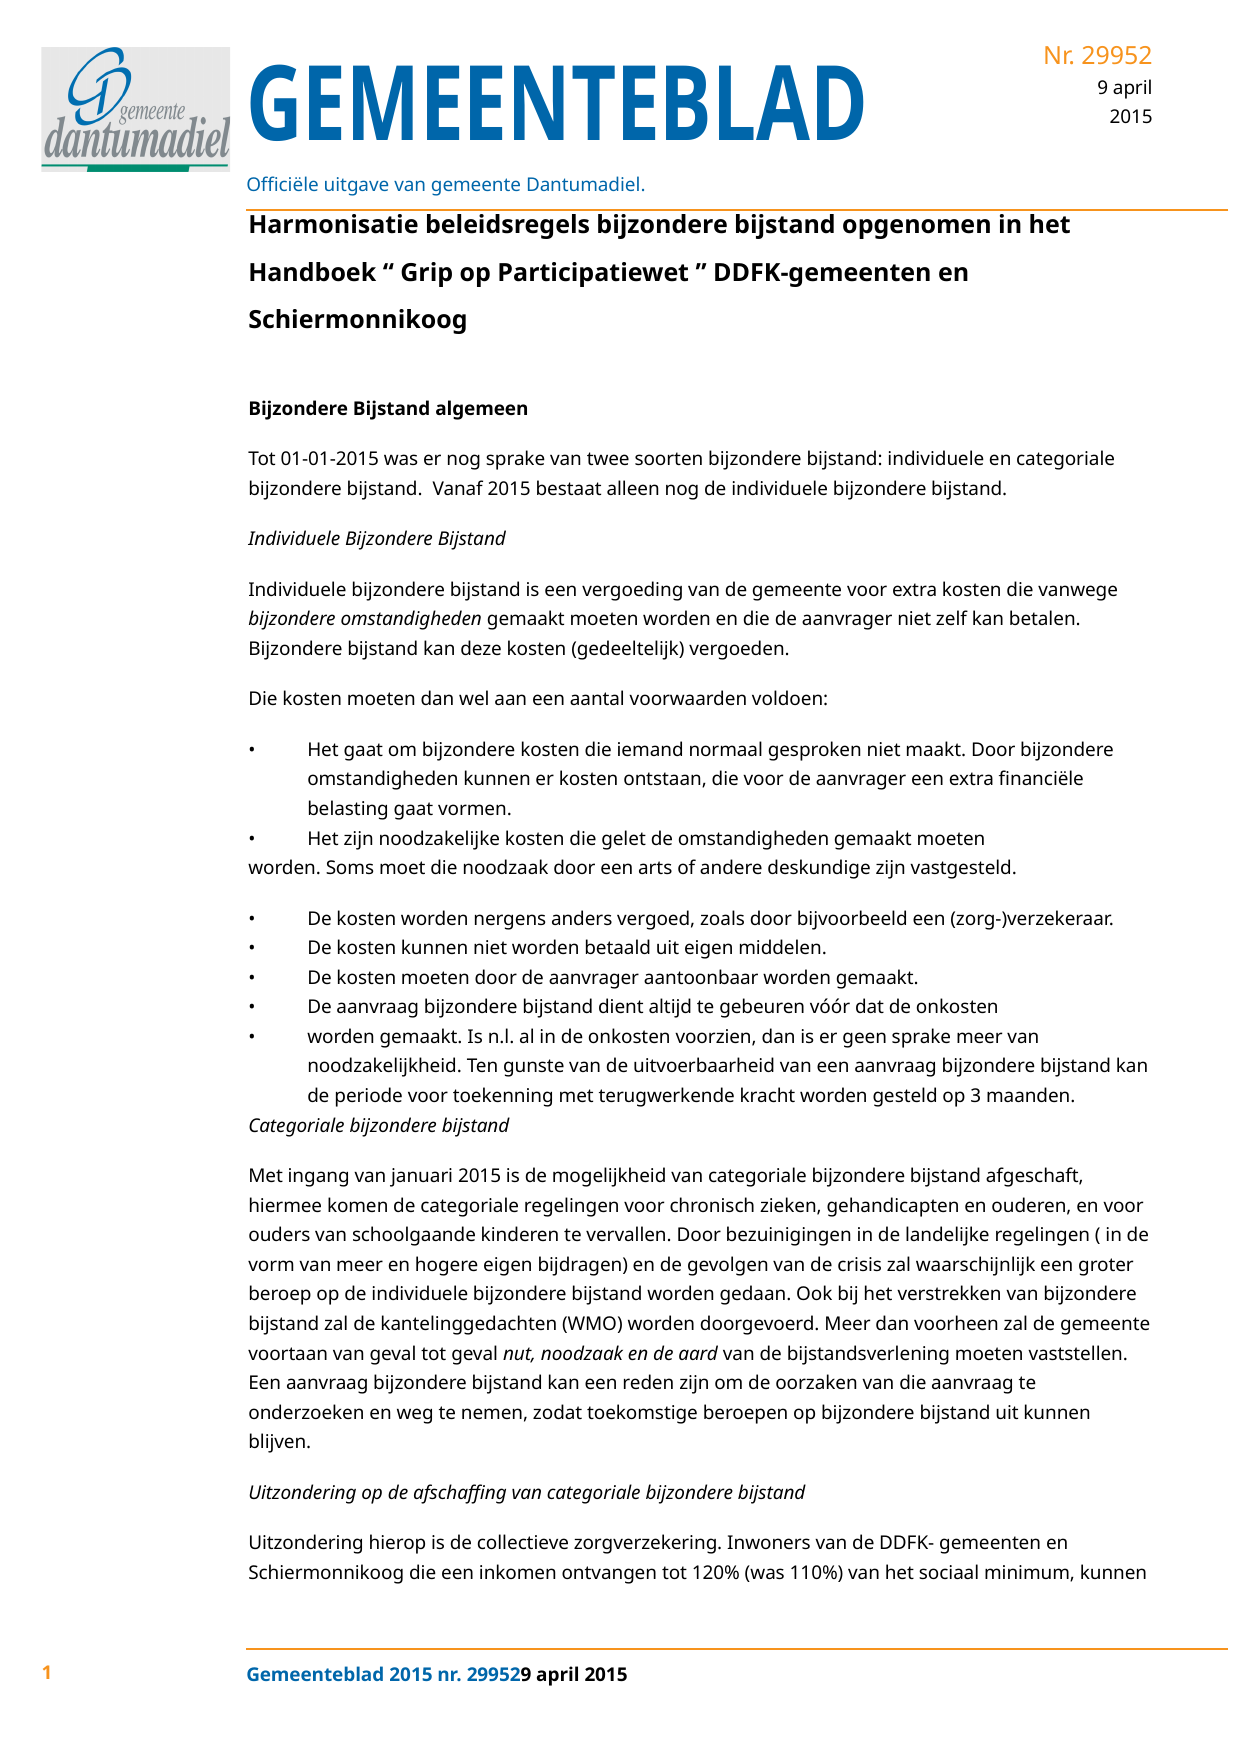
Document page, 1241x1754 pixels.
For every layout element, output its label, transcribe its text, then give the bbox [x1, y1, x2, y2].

list De kosten kunnen niet worden betaald uit eigen middelen. [248, 934, 1152, 960]
text Met ingang van januari 2015 is de mogelijkheid van categoriale bijzondere bijstand afgeschaft, hiermee komen de categoriale regelingen voor chronisch zieken, gehandicapten en ouderen, en voor ouders van schoolgaande kinderen te vervallen. Door bezuinigingen in de landelijke regelingen ( in de vorm van meer en hogere eigen bijdragen) en de gevolgen van de crisis zal waarschijnlijk een groter beroep op de individuele bijzondere bijstand worden gedaan. Ook bij het verstrekken van bijzondere bijstand zal de kantelinggedachten (WMO) worden doorgevoerd. Meer dan voorheen zal de gemeente voortaan van geval tot geval nut, noodzaak en de aard van de bijstandsverlening moeten vaststellen. Een aanvraag bijzondere bijstand kan een reden zijn om de oorzaken van die aanvraag te onderzoeken en weg te nemen, zodat toekomstige beroepen op bijzondere bijstand uit kunnen blijven. [248, 1162, 1152, 1454]
text Die kosten moeten dan wel aan een aantal voorwaarden voldoen: [248, 686, 1152, 711]
text Individuele Bijzondere Bijstand [248, 526, 1152, 551]
text Individuele bijzondere bijstand is een vergoeding van de gemeente voor extra kosten die vanwege bijzondere omstandigheden gemaakt moeten worden en die de aanvrager niet zelf kan betalen. Bijzondere bijstand kan deze kosten (gedeeltelijk) vergoeden. [248, 576, 1152, 661]
list worden gemaakt. Is n.l. al in de onkosten voorzien, dan is er geen sprake meer van noodzakelijkheid. Ten gunste van de uitvoerbaarheid van een aanvraag bijzondere bijstand kan de periode voor toekenning met terugwerkende kracht worden gesteld op 3 maanden. [248, 1023, 1152, 1108]
text Harmonisatie beleidsregels bijzondere bijstand opgenomen in het Handboek “ Grip op Participatiewet ” DDFK-gemeenten en Schiermonnikoog [248, 211, 1152, 336]
list De aanvraag bijzondere bijstand dient altijd te gebeuren vóór dat de onkosten [248, 993, 1152, 1019]
text worden. Soms moet die noodzaak door een arts of andere deskundige zijn vastgesteld. [248, 854, 1152, 880]
list Het zijn noodzakelijke kosten die gelet de omstandigheden gemaakt moeten [248, 825, 1152, 850]
text Tot 01-01-2015 was er nog sprake van twee soorten bijzondere bijstand: individuele en categoriale bijzondere bijstand. Vanaf 2015 bestaat alleen nog de individuele bijzondere bijstand. [248, 446, 1152, 501]
list Het gaat om bijzondere kosten die iemand normaal gesproken niet maakt. Door bijzondere omstandigheden kunnen er kosten ontstaan, die voor de aanvrager een extra financiële belasting gaat vormen. [248, 736, 1152, 821]
text Uitzondering op de afschaffing van categoriale bijzondere bijstand [248, 1479, 1152, 1504]
list De kosten worden nergens anders vergoed, zoals door bijvoorbeeld een (zorg-)verzekeraar. [248, 905, 1152, 930]
picture [41, 47, 231, 172]
list De kosten moeten door de aanvrager aantoonbaar worden gemaakt. [248, 964, 1152, 989]
text Uitzondering hierop is de collectieve zorgverzekering. Inwoners van de DDFK- gemeenten en Schiermonnikoog die een inkomen ontvangen tot 120% (was 110%) van het sociaal minimum, kunnen [248, 1529, 1152, 1584]
text Categoriale bijzondere bijstand [248, 1112, 1152, 1137]
text Bijzondere Bijstand algemeen [248, 395, 1152, 421]
